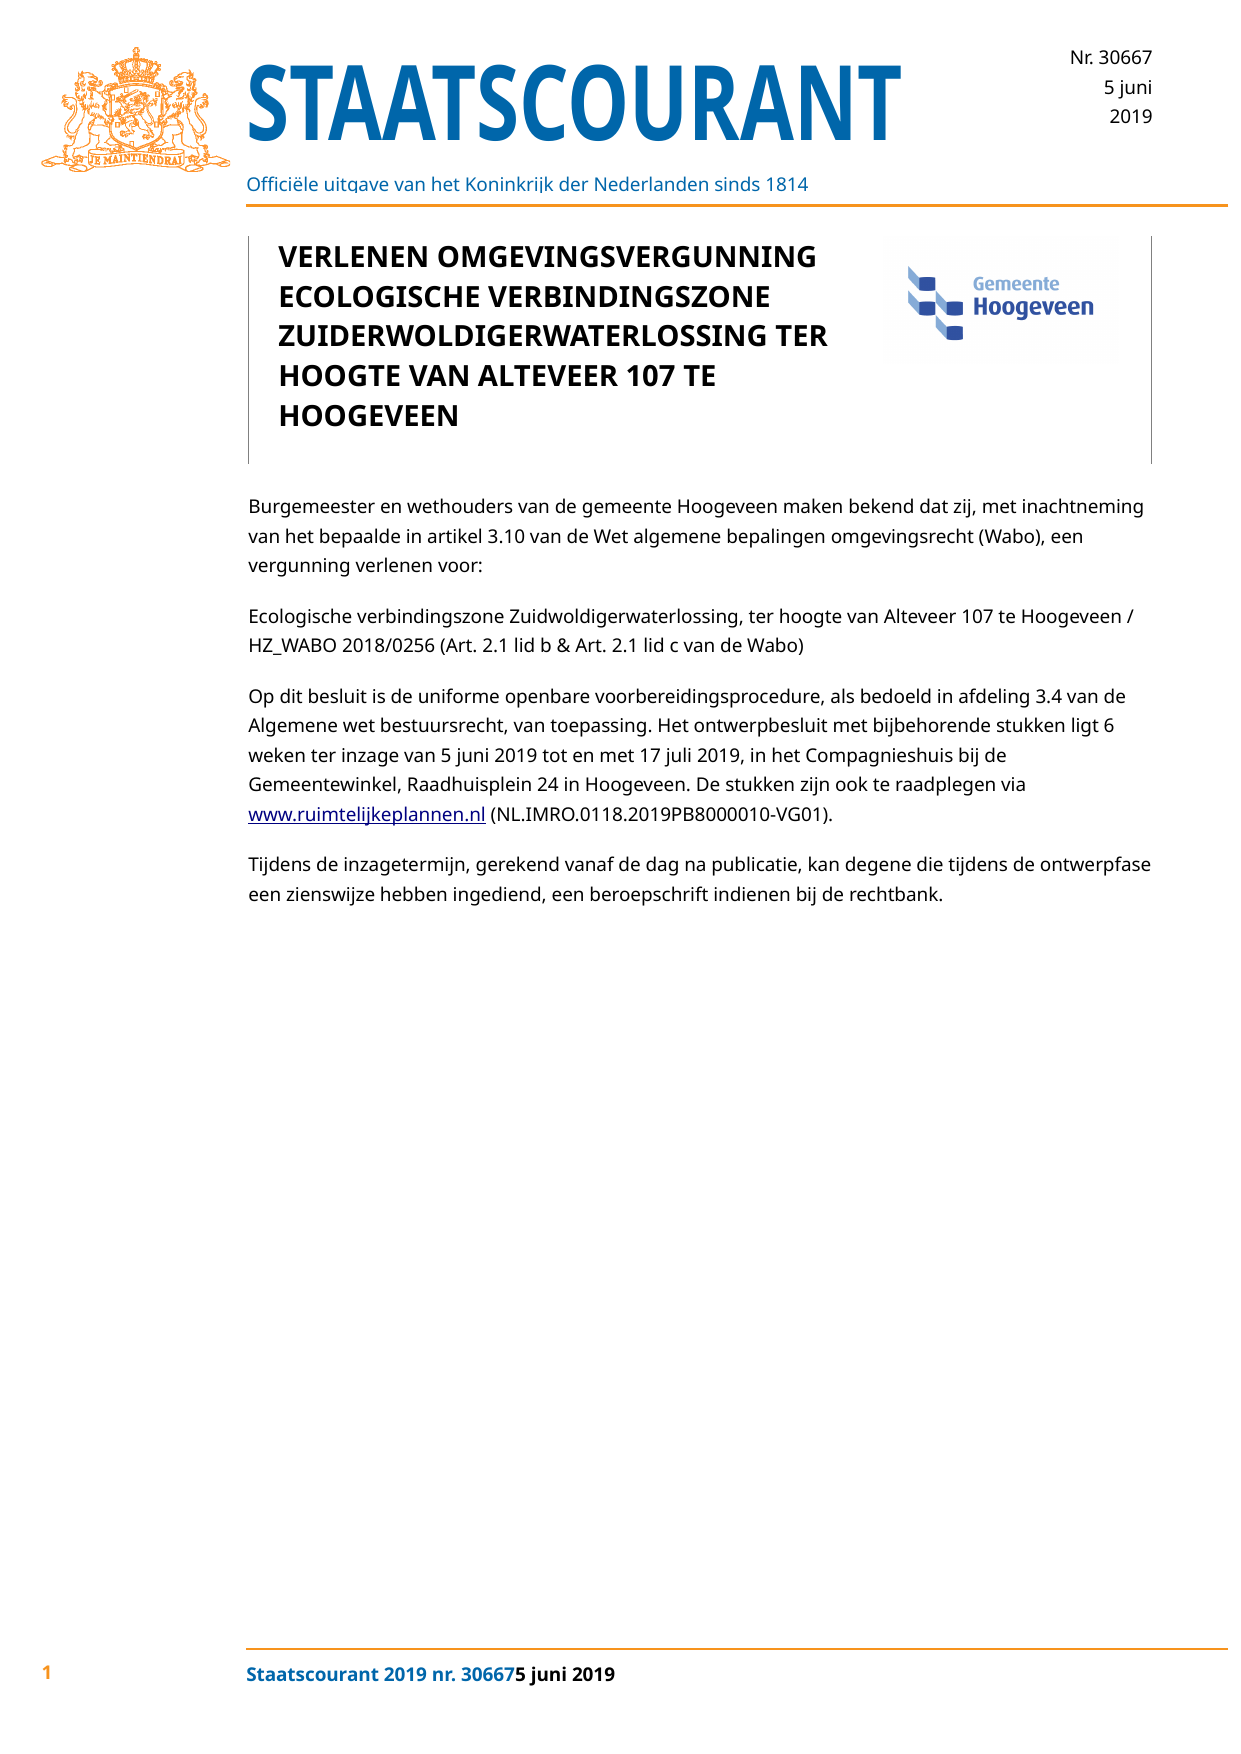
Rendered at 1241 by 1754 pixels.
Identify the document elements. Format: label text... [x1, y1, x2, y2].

text Tijdens de inzagetermijn, gerekend vanaf de dag na publicatie, kan degene die tijdens de ontwerpfase een zienswijze hebben ingediend, een beroepschrift indienen bij de rechtbank. [248, 852, 1152, 907]
text Burgemeester en wethouders van de gemeente Hoogeveen maken bekend dat zij, met inachtneming van het bepaalde in artikel 3.10 van de Wet algemene bepalingen omgevingsrecht (Wabo), een vergunning verlenen voor: [248, 493, 1152, 578]
text Op dit besluit is de uniforme openbare voorbereidingsprocedure, als bedoeld in afdeling 3.4 van de Algemene wet bestuursrecht, van toepassing. Het ontwerpbesluit met bijbehorende stukken ligt 6 weken ter inzage van 5 juni 2019 tot en met 17 juli 2019, in het Compagnieshuis bij de Gemeentewinkel, Raadhuisplein 24 in Hoogeveen. De stukken zijn ook te raadplegen via www.ruimtelijkeplannen.nl (NL.IMRO.0118.2019PB8000010-VG01). [248, 683, 1152, 827]
table_header [850, 236, 1151, 464]
text Ecologische verbindingszone Zuidwoldigerwaterlossing, ter hoogte van Alteveer 107 te Hoogeveen / HZ_WABO 2018/0256 (Art. 2.1 lid b & Art. 2.1 lid c van de Wabo) [248, 603, 1152, 658]
picture [882, 236, 1119, 364]
table_header VERLENEN OMGEVINGSVERGUNNING ECOLOGISCHE VERBINDINGSZONE ZUIDERWOLDIGERWATERLOSSING TER HOOGTE VAN ALTEVEER 107 TE HOOGEVEEN [249, 236, 850, 464]
picture [41, 47, 231, 172]
